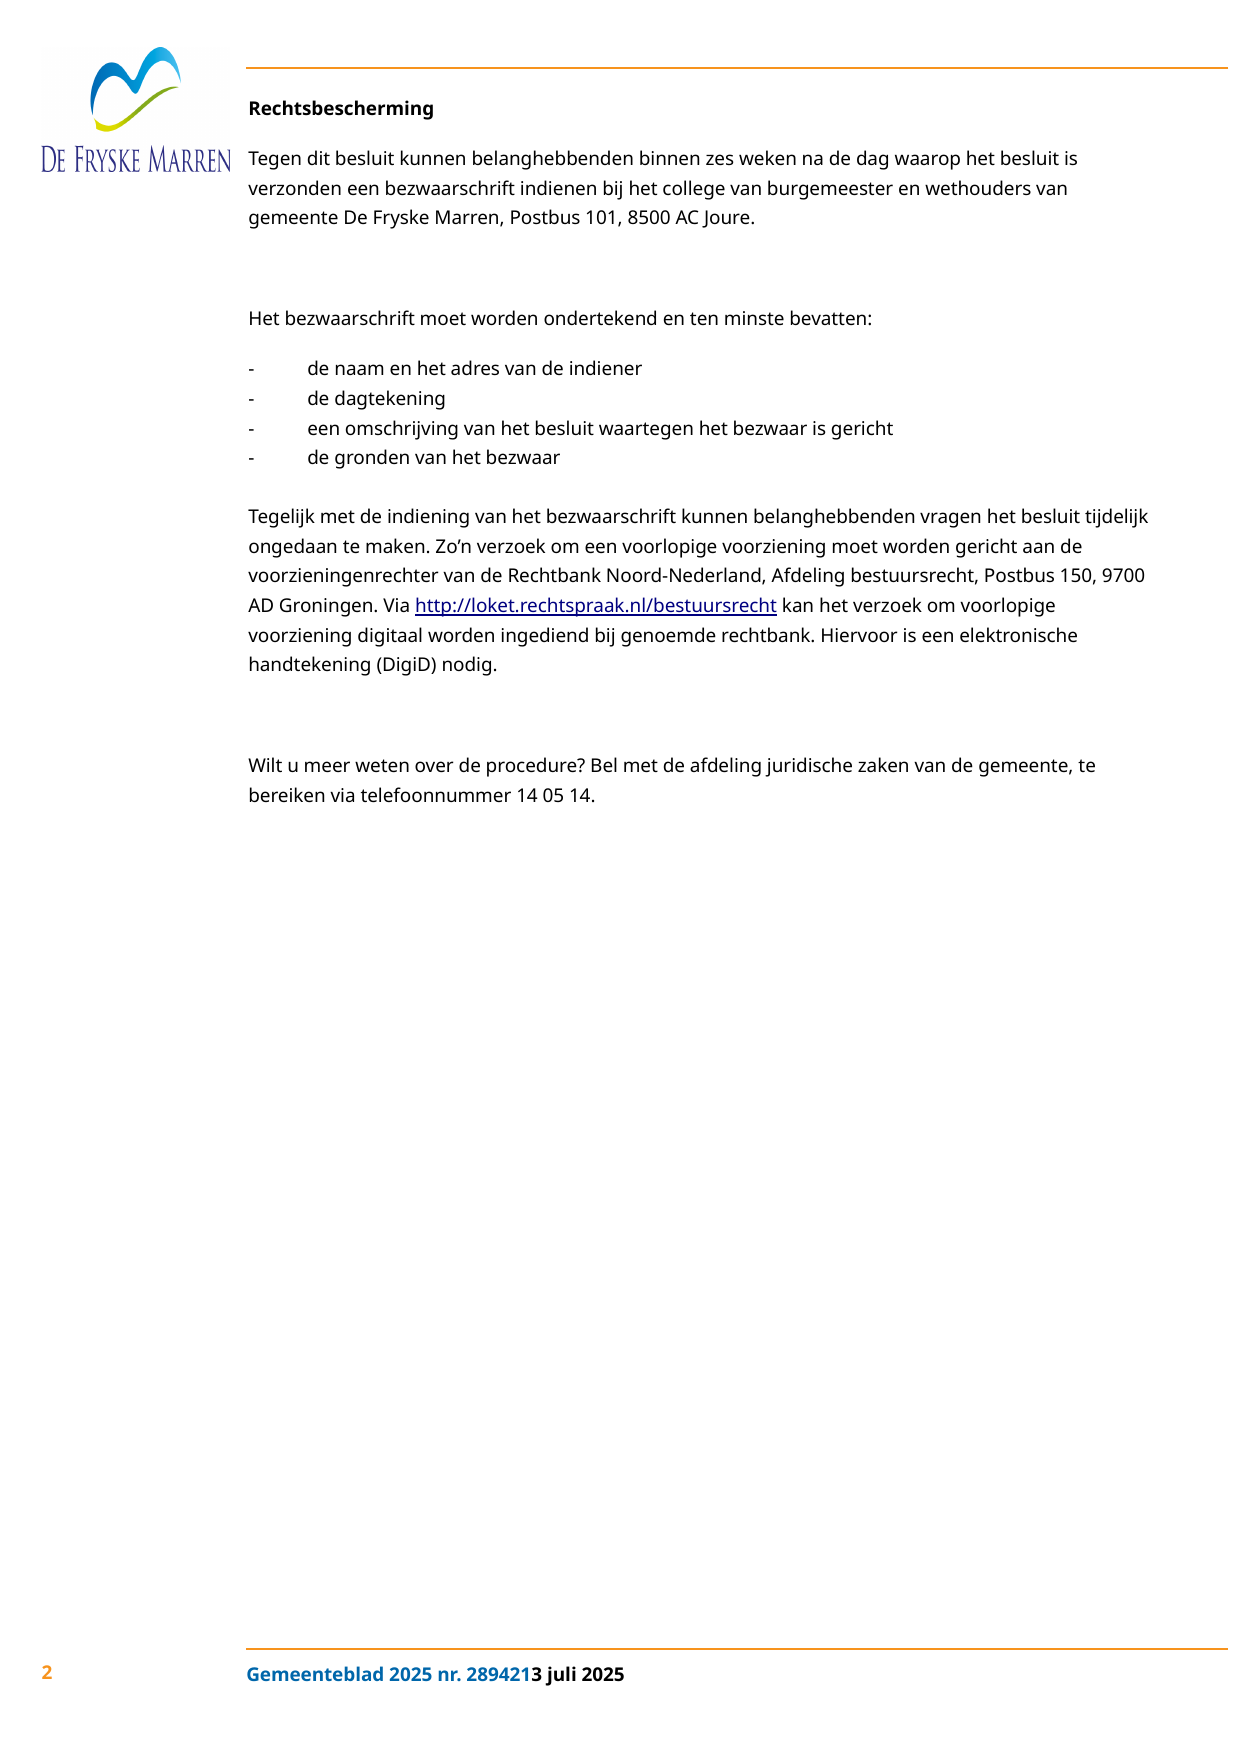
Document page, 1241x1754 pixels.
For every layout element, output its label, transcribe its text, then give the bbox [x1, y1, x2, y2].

list de naam en het adres van de indiener [248, 356, 1152, 381]
text Rechtsbescherming [248, 95, 1152, 121]
list een omschrijving van het besluit waartegen het bezwaar is gericht [248, 415, 1152, 441]
picture [41, 47, 231, 172]
text Het bezwaarschrift moet worden ondertekend en ten minste bevatten: [248, 305, 1152, 331]
list de dagtekening [248, 385, 1152, 411]
text Wilt u meer weten over de procedure? Bel met de afdeling juridische zaken van de gemeente, te bereiken via telefoonnummer 14 05 14. [248, 752, 1152, 808]
text Tegen dit besluit kunnen belanghebbenden binnen zes weken na de dag waarop het besluit is verzonden een bezwaarschrift indienen bij het college van burgemeester en wethouders van gemeente De Fryske Marren, Postbus 101, 8500 AC Joure. [248, 145, 1152, 230]
list de gronden van het bezwaar [248, 444, 1152, 470]
text Tegelijk met de indiening van het bezwaarschrift kunnen belanghebbenden vragen het besluit tijdelijk ongedaan te maken. Zo’n verzoek om een voorlopige voorziening moet worden gericht aan de voorzieningenrechter van de Rechtbank Noord-Nederland, Afdeling bestuursrecht, Postbus 150, 9700 AD Groningen. Via http://loket.rechtspraak.nl/bestuursrecht kan het verzoek om voorlopige voorziening digitaal worden ingediend bij genoemde rechtbank. Hiervoor is een elektronische handtekening (DigiD) nodig. [248, 503, 1152, 677]
